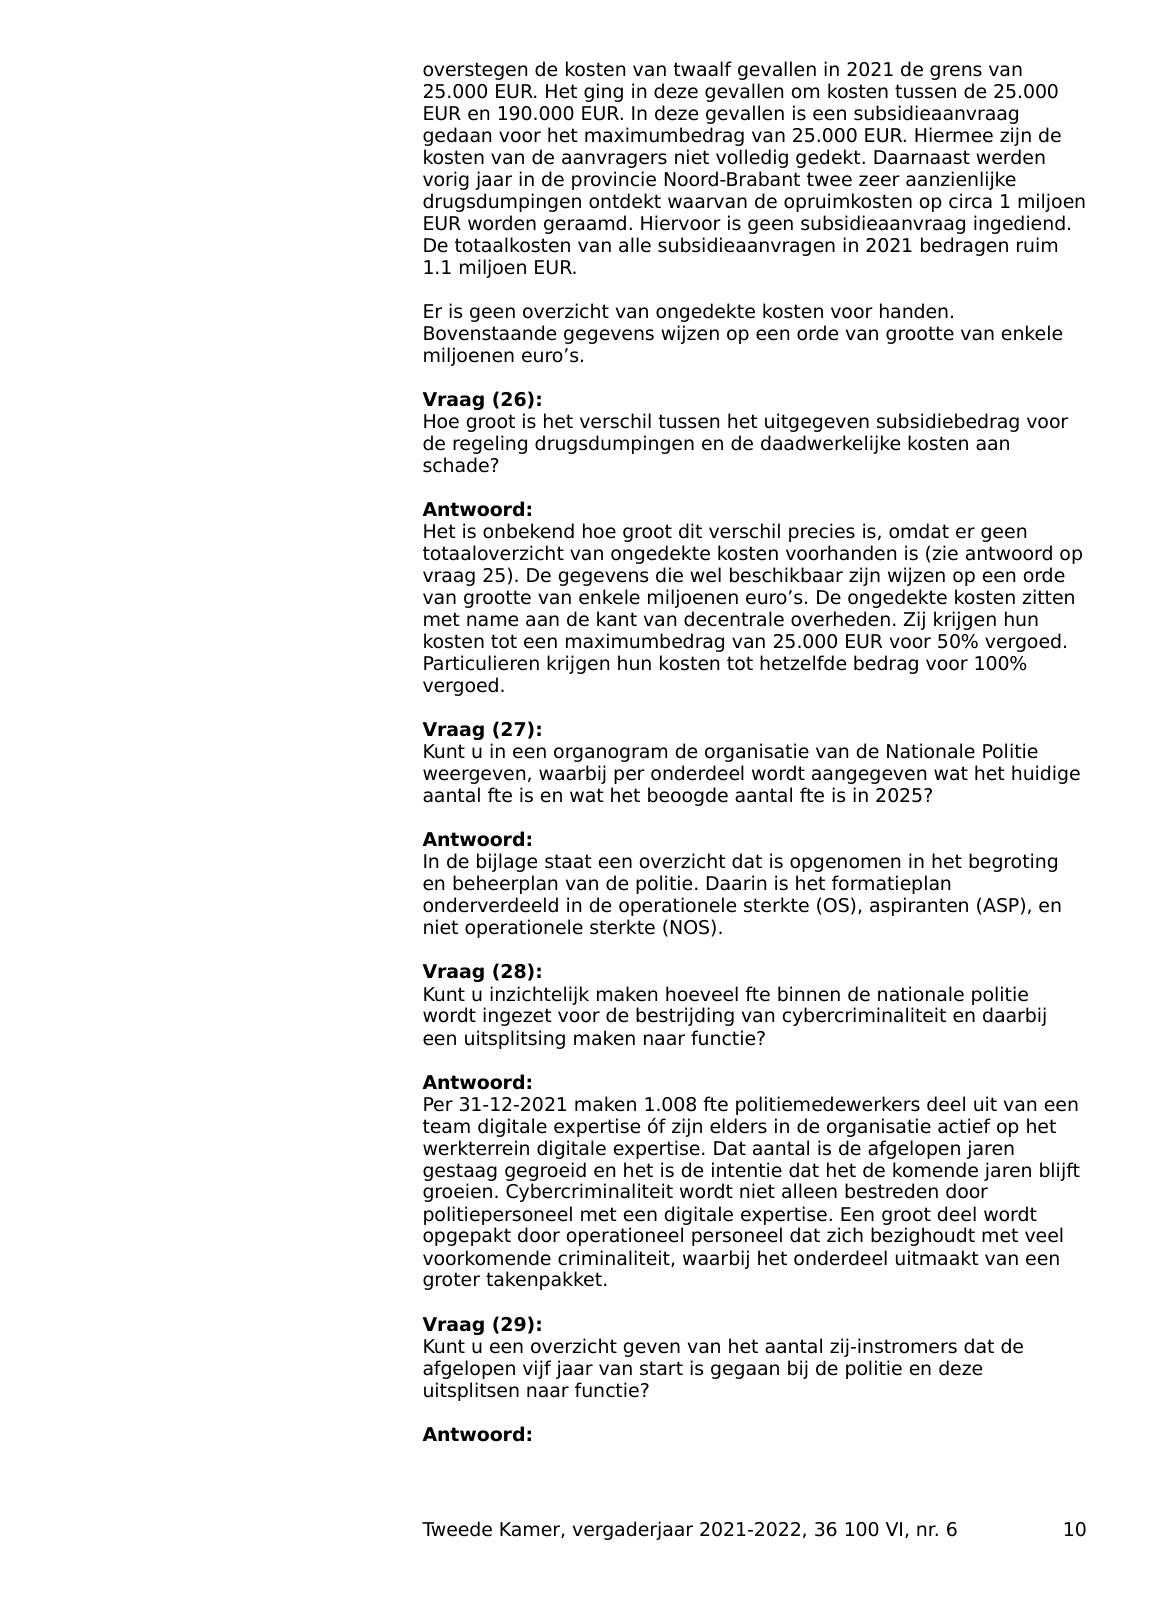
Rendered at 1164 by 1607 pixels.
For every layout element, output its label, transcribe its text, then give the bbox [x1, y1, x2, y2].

text Er is geen overzicht van ongedekte kosten voor handen. Bovenstaande gegevens wijzen op een orde van grootte van enkele miljoenen euro’s. [422, 301, 1087, 367]
text Antwoord: [422, 499, 1087, 521]
text Kunt u inzichtelijk maken hoeveel fte binnen de nationale politie wordt ingezet voor de bestrijding van cybercriminaliteit en daarbij een uitsplitsing maken naar functie? [422, 983, 1087, 1049]
text Vraag (28): [422, 961, 1087, 983]
text Vraag (29): [422, 1313, 1087, 1336]
text Hoe groot is het verschil tussen het uitgegeven subsidiebedrag voor de regeling drugsdumpingen en de daadwerkelijke kosten aan schade? [422, 411, 1087, 477]
text overstegen de kosten van twaalf gevallen in 2021 de grens van 25.000 EUR. Het ging in deze gevallen om kosten tussen de 25.000 EUR en 190.000 EUR. In deze gevallen is een subsidieaanvraag gedaan voor het maximumbedrag van 25.000 EUR. Hiermee zijn de kosten van de aanvragers niet volledig gedekt. Daarnaast werden vorig jaar in de provincie Noord-Brabant twee zeer aanzienlijke drugsdumpingen ontdekt waarvan de opruimkosten op circa 1 miljoen EUR worden geraamd. Hiervoor is geen subsidieaanvraag ingediend. De totaalkosten van alle subsidieaanvragen in 2021 bedragen ruim 1.1 miljoen EUR. [422, 59, 1087, 279]
text Antwoord: [422, 829, 1087, 851]
text Antwoord: [422, 1424, 1087, 1446]
text Antwoord: [422, 1072, 1087, 1093]
text Het is onbekend hoe groot dit verschil precies is, omdat er geen totaaloverzicht van ongedekte kosten voorhanden is (zie antwoord op vraag 25). De gegevens die wel beschikbaar zijn wijzen op een orde van grootte van enkele miljoenen euro’s. De ongedekte kosten zitten met name aan de kant van decentrale overheden. Zij krijgen hun kosten tot een maximumbedrag van 25.000 EUR voor 50% vergoed. Particulieren krijgen hun kosten tot hetzelfde bedrag voor 100% vergoed. [422, 521, 1087, 697]
text Vraag (27): [422, 719, 1087, 741]
text Kunt u in een organogram de organisatie van de Nationale Politie weergeven, waarbij per onderdeel wordt aangegeven wat het huidige aantal fte is en wat het beoogde aantal fte is in 2025? [422, 741, 1087, 807]
text In de bijlage staat een overzicht dat is opgenomen in het begroting en beheerplan van de politie. Daarin is het formatieplan onderverdeeld in de operationele sterkte (OS), aspiranten (ASP), en niet operationele sterkte (NOS). [422, 851, 1087, 939]
text Vraag (26): [422, 389, 1087, 411]
text Per 31-12-2021 maken 1.008 fte politiemedewerkers deel uit van een team digitale expertise óf zijn elders in de organisatie actief op het werkterrein digitale expertise. Dat aantal is de afgelopen jaren gestaag gegroeid en het is de intentie dat het de komende jaren blijft groeien. Cybercriminaliteit wordt niet alleen bestreden door politiepersoneel met een digitale expertise. Een groot deel wordt opgepakt door operationeel personeel dat zich bezighoudt met veel voorkomende criminaliteit, waarbij het onderdeel uitmaakt van een groter takenpakket. [422, 1093, 1087, 1291]
text Kunt u een overzicht geven van het aantal zij-instromers dat de afgelopen vijf jaar van start is gegaan bij de politie en deze uitsplitsen naar functie? [422, 1336, 1087, 1401]
